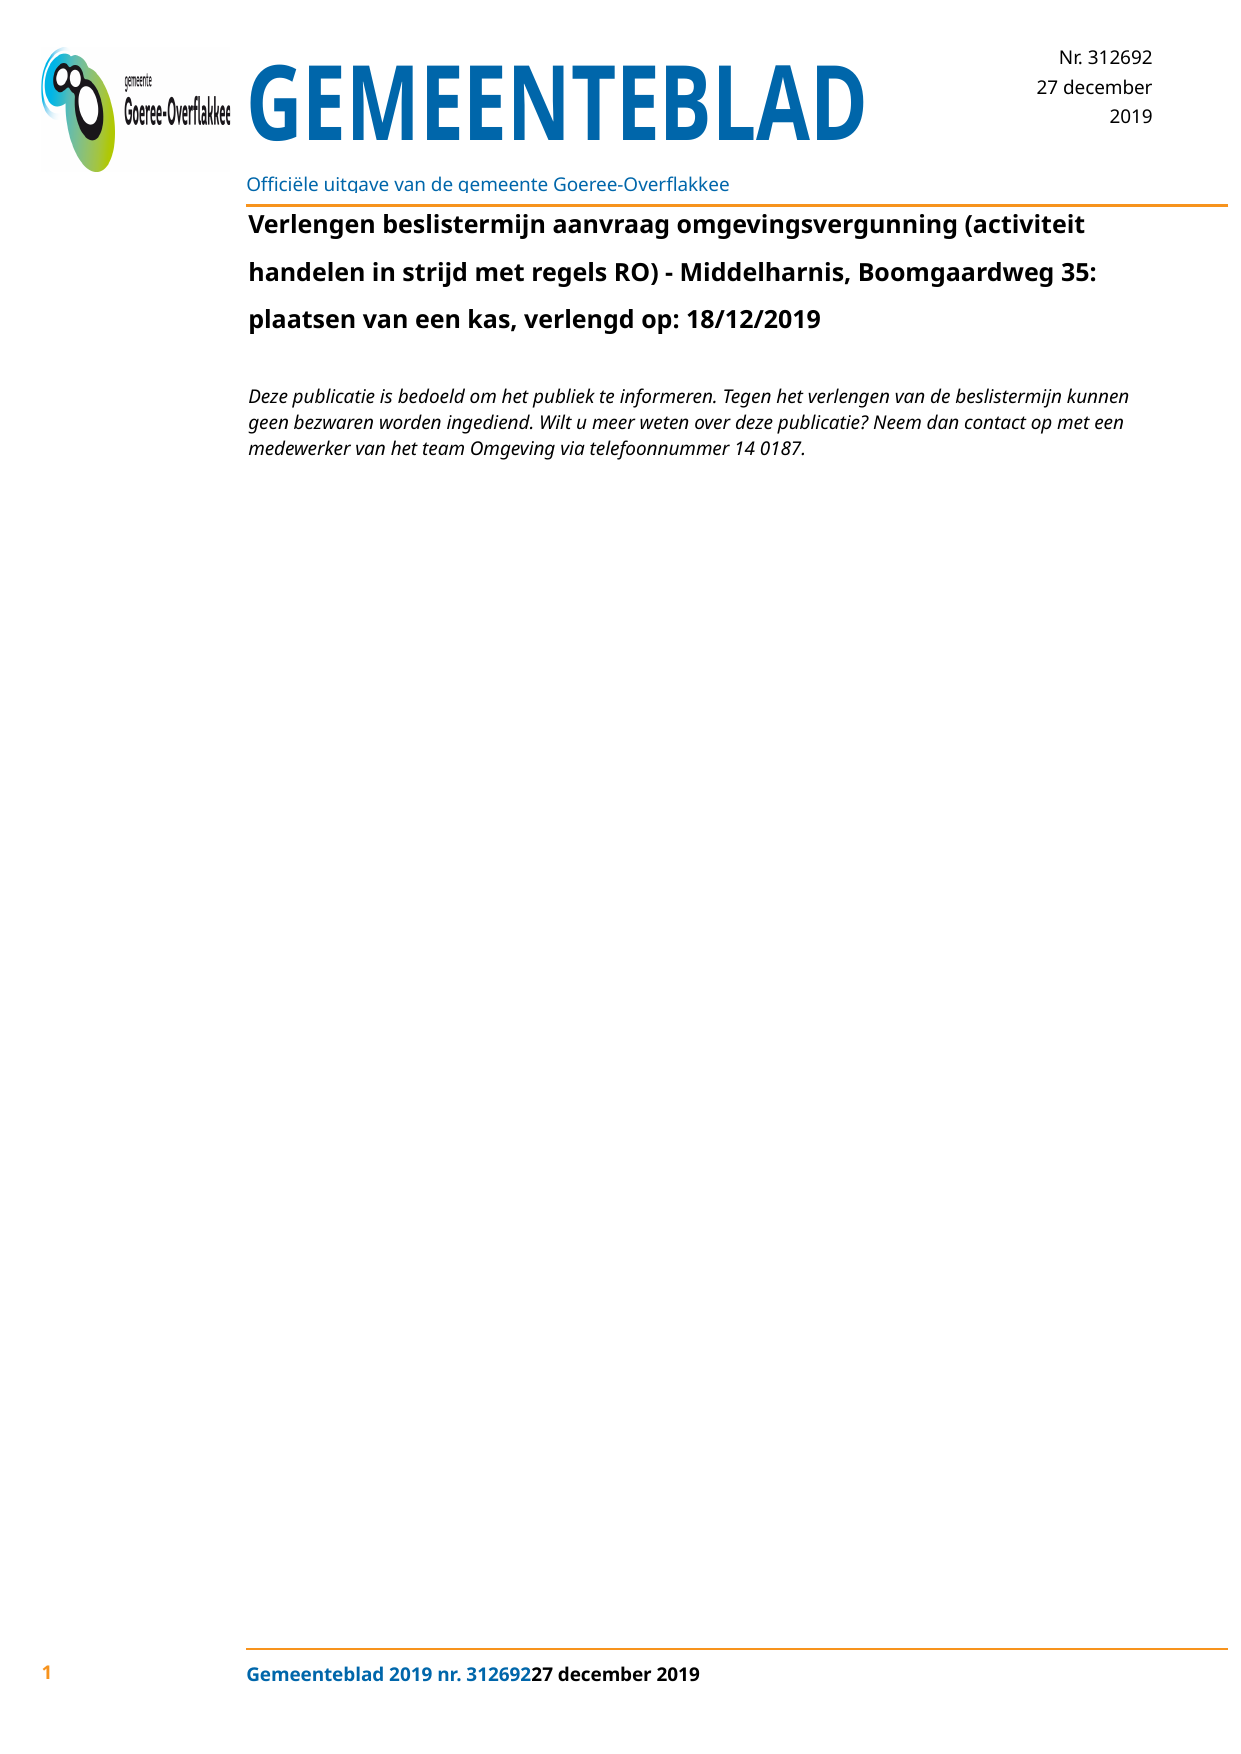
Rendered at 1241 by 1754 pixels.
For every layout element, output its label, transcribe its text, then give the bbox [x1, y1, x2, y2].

picture [41, 47, 231, 172]
text Verlengen beslistermijn aanvraag omgevingsvergunning (activiteit handelen in strijd met regels RO) - Middelharnis, Boomgaardweg 35: plaatsen van een kas, verlengd op: 18/12/2019 [248, 207, 1152, 336]
text Deze publicatie is bedoeld om het publiek te informeren. Tegen het verlengen van de beslistermijn kunnen geen bezwaren worden ingediend. Wilt u meer weten over deze publicatie? Neem dan contact op met een medewerker van het team Omgeving via telefoonnummer 14 0187. [248, 384, 1152, 461]
